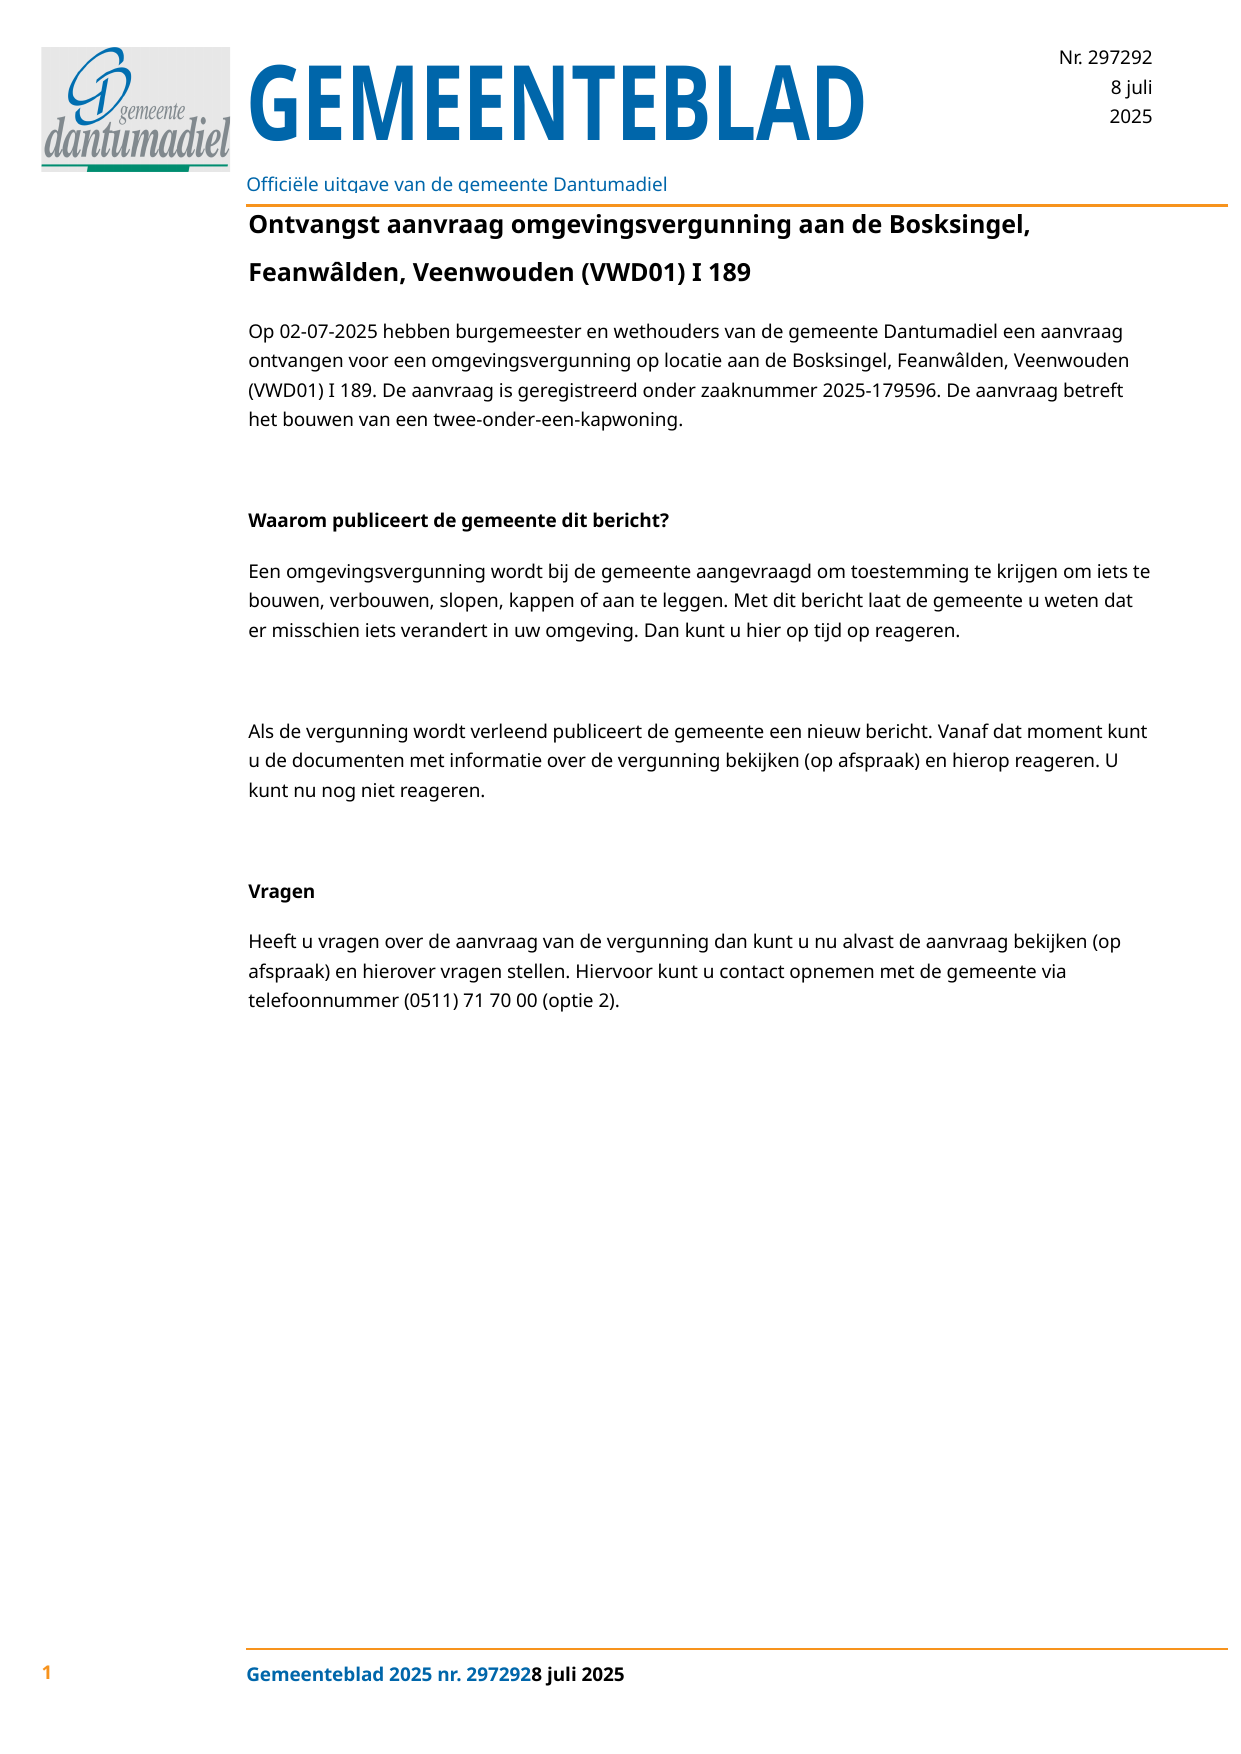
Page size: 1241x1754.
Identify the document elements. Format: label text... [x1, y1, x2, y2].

text Als de vergunning wordt verleend publiceert de gemeente een nieuw bericht. Vanaf dat moment kunt u de documenten met informatie over de vergunning bekijken (op afspraak) en hierop reageren. U kunt nu nog niet reageren. [248, 718, 1152, 803]
text Een omgevingsvergunning wordt bij de gemeente aangevraagd om toestemming te krijgen om iets te bouwen, verbouwen, slopen, kappen of aan te leggen. Met dit bericht laat de gemeente u weten dat er misschien iets verandert in uw omgeving. Dan kunt u hier op tijd op reageren. [248, 558, 1152, 643]
text Op 02-07-2025 hebben burgemeester en wethouders van de gemeente Dantumadiel een aanvraag ontvangen voor een omgevingsvergunning op locatie aan de Bosksingel, Feanwâlden, Veenwouden (VWD01) I 189. De aanvraag is geregistreerd onder zaaknummer 2025-179596. De aanvraag betreft het bouwen van een twee-onder-een-kapwoning. [248, 318, 1152, 432]
text Waarom publiceert de gemeente dit bericht? [248, 507, 1152, 533]
text Heeft u vragen over de aanvraag van de vergunning dan kunt u nu alvast de aanvraag bekijken (op afspraak) en hierover vragen stellen. Hiervoor kunt u contact opnemen met de gemeente via telefoonnummer (0511) 71 70 00 (optie 2). [248, 928, 1152, 1013]
text Ontvangst aanvraag omgevingsvergunning aan de Bosksingel, Feanwâlden, Veenwouden (VWD01) I 189 [248, 207, 1152, 288]
picture [41, 47, 231, 172]
text Vragen [248, 878, 1152, 904]
